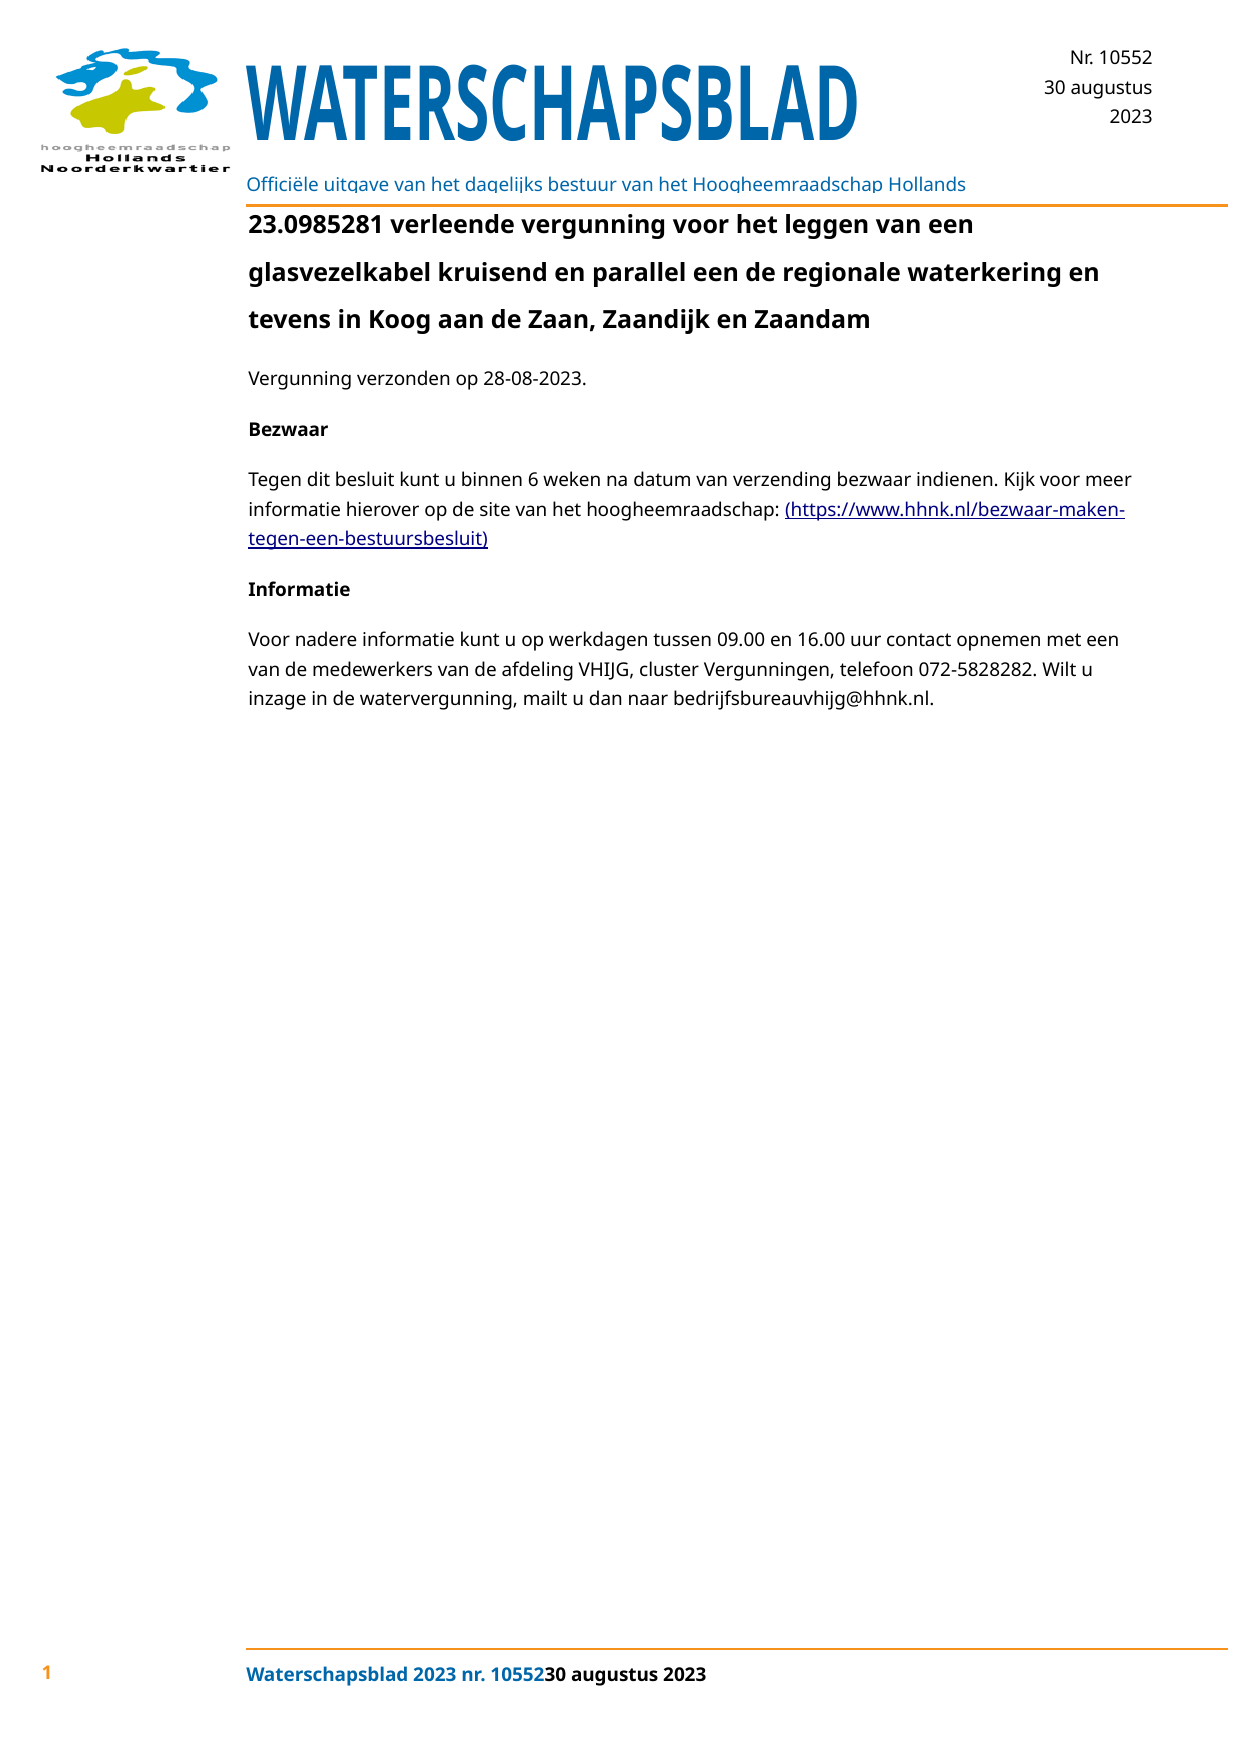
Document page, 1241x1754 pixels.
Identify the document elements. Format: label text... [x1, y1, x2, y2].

text Voor nadere informatie kunt u op werkdagen tussen 09.00 en 16.00 uur contact opnemen met een van de medewerkers van de afdeling VHIJG, cluster Vergunningen, telefoon 072-5828282. Wilt u inzage in de watervergunning, mailt u dan naar bedrijfsbureauvhijg@hhnk.nl. [248, 626, 1152, 711]
text Bezwaar [248, 416, 1152, 442]
text Vergunning verzonden op 28-08-2023. [248, 366, 1152, 391]
text 23.0985281 verleende vergunning voor het leggen van een glasvezelkabel kruisend en parallel een de regionale waterkering en tevens in Koog aan de Zaan, Zaandijk en Zaandam [248, 207, 1152, 336]
text Tegen dit besluit kunt u binnen 6 weken na datum van verzending bezwaar indienen. Kijk voor meer informatie hierover op de site van het hoogheemraadschap: (https://www.hhnk.nl/bezwaar-maken-tegen-een-bestuursbesluit) [248, 466, 1152, 551]
text Informatie [248, 576, 1152, 602]
picture [41, 47, 231, 172]
